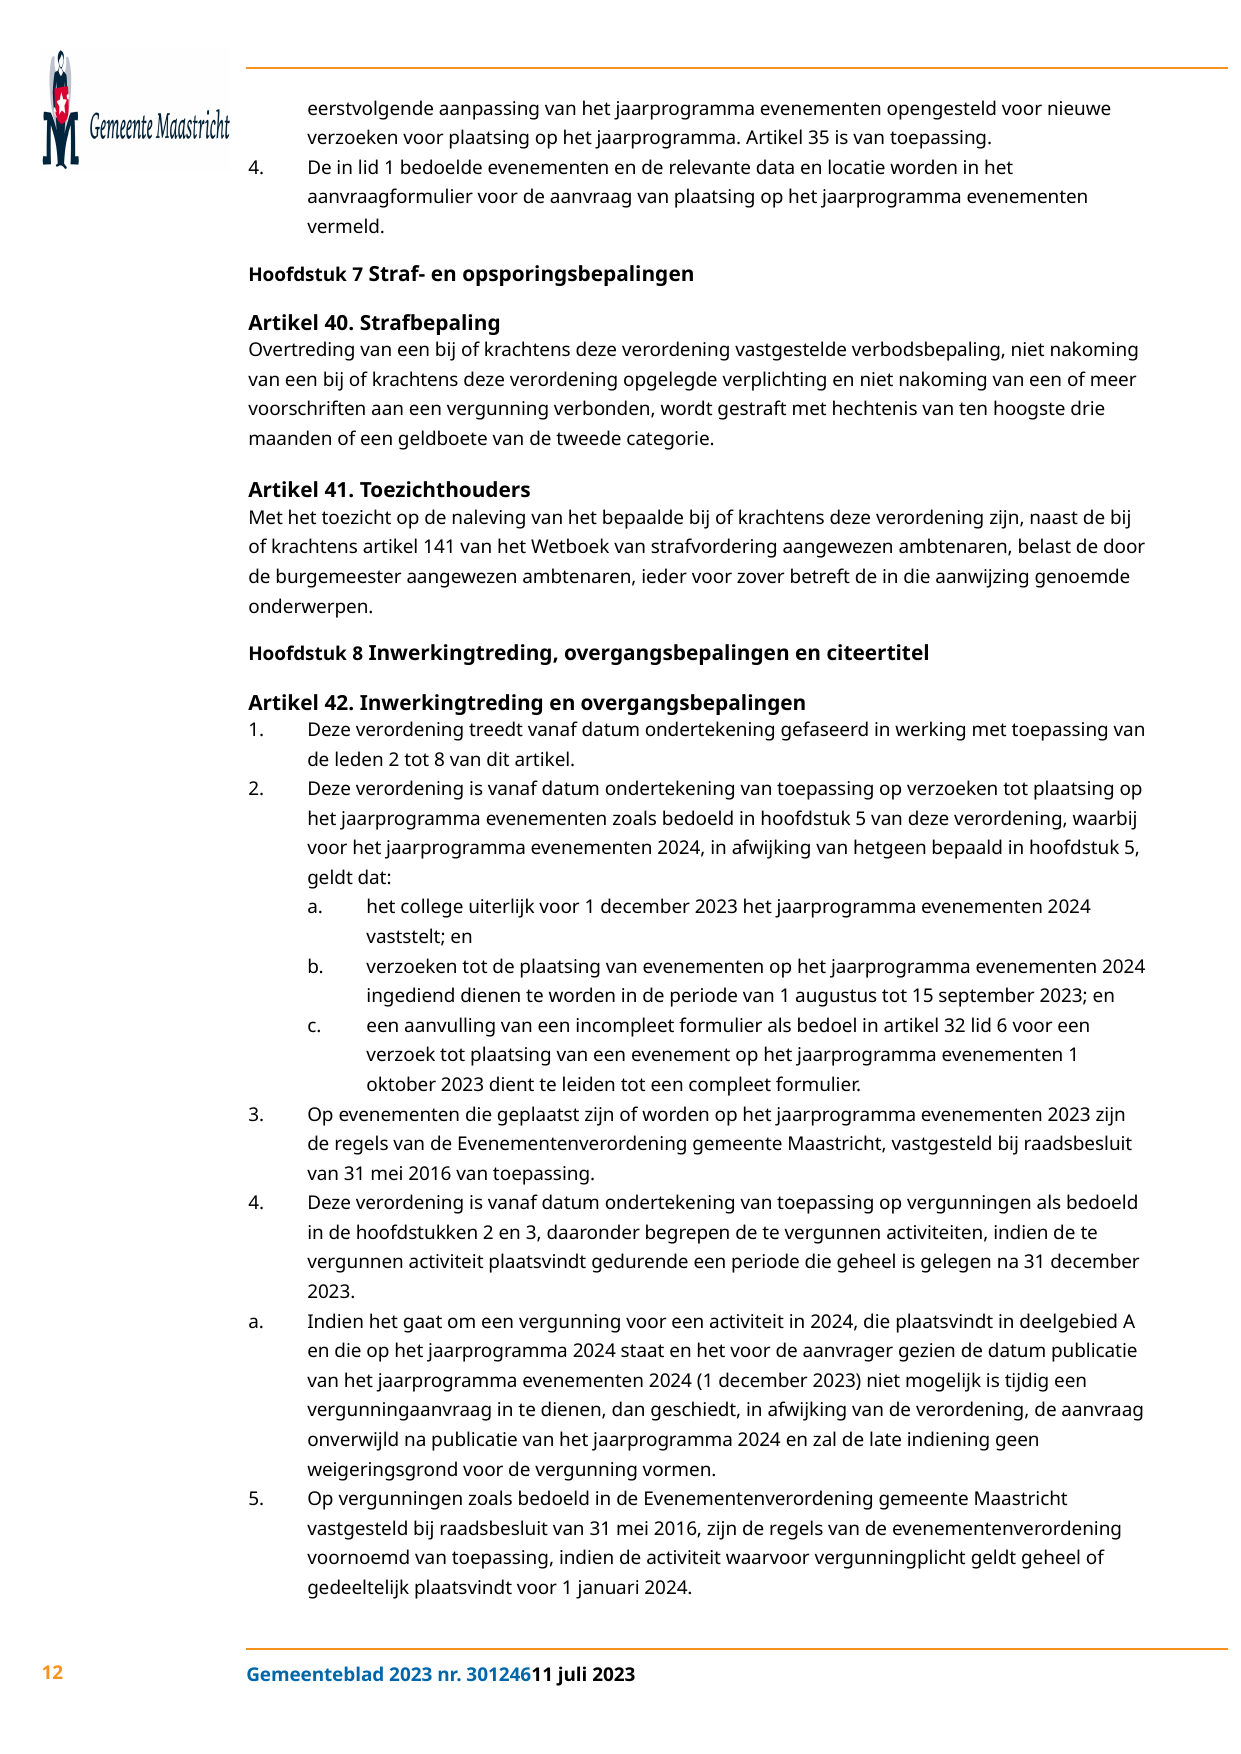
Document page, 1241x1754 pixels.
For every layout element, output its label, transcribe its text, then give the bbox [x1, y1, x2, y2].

list eerstvolgende aanpassing van het jaarprogramma evenementen opengesteld voor nieuwe verzoeken voor plaatsing op het jaarprogramma. Artikel 35 is van toepassing. [248, 95, 1152, 150]
list Deze verordening treedt vanaf datum ondertekening gefaseerd in werking met toepassing van de leden 2 tot 8 van dit artikel. [248, 716, 1152, 771]
picture [41, 47, 231, 172]
list Op evenementen die geplaatst zijn of worden op het jaarprogramma evenementen 2023 zijn de regels van de Evenementenverordening gemeente Maastricht, vastgesteld bij raadsbesluit van 31 mei 2016 van toepassing. [248, 1101, 1152, 1186]
list Indien het gaat om een vergunning voor een activiteit in 2024, die plaatsvindt in deelgebied A en die op het jaarprogramma 2024 staat en het voor de aanvrager gezien de datum publicatie van het jaarprogramma evenementen 2024 (1 december 2023) niet mogelijk is tijdig een vergunningaanvraag in te dienen, dan geschiedt, in afwijking van de verordening, de aanvraag onverwijld na publicatie van het jaarprogramma 2024 en zal de late indiening geen weigeringsgrond voor de vergunning vormen. [248, 1308, 1152, 1481]
list verzoeken tot de plaatsing van evenementen op het jaarprogramma evenementen 2024 ingediend dienen te worden in de periode van 1 augustus tot 15 september 2023; en [307, 953, 1152, 1008]
list het college uiterlijk voor 1 december 2023 het jaarprogramma evenementen 2024 vaststelt; en [307, 894, 1152, 949]
text Artikel 42. Inwerkingtreding en overgangsbepalingen [248, 688, 1152, 716]
text Artikel 40. Strafbepaling [248, 308, 1152, 336]
list Op vergunningen zoals bedoeld in de Evenementenverordening gemeente Maastricht vastgesteld bij raadsbesluit van 31 mei 2016, zijn de regels van de evenementenverordening voornoemd van toepassing, indien de activiteit waarvoor vergunningplicht geldt geheel of gedeeltelijk plaatsvindt voor 1 januari 2024. [248, 1485, 1152, 1600]
list Deze verordening is vanaf datum ondertekening van toepassing op verzoeken tot plaatsing op het jaarprogramma evenementen zoals bedoeld in hoofdstuk 5 van deze verordening, waarbij voor het jaarprogramma evenementen 2024, in afwijking van hetgeen bepaald in hoofdstuk 5, geldt dat: [248, 775, 1152, 890]
text Hoofdstuk 8 Inwerkingtreding, overgangsbepalingen en citeertitel [248, 638, 1152, 667]
list een aanvulling van een incompleet formulier als bedoel in artikel 32 lid 6 voor een verzoek tot plaatsing van een evenement op het jaarprogramma evenementen 1 oktober 2023 dient te leiden tot een compleet formulier. [307, 1012, 1152, 1097]
text Hoofdstuk 7 Straf- en opsporingsbepalingen [248, 259, 1152, 287]
list De in lid 1 bedoelde evenementen en de relevante data en locatie worden in het aanvraagformulier voor de aanvraag van plaatsing op het jaarprogramma evenementen vermeld. [248, 154, 1152, 239]
text Overtreding van een bij of krachtens deze verordening vastgestelde verbodsbepaling, niet nakoming van een bij of krachtens deze verordening opgelegde verplichting en niet nakoming van een of meer voorschriften aan een vergunning verbonden, wordt gestraft met hechtenis van ten hoogste drie maanden of een geldboete van de tweede categorie. [248, 336, 1152, 451]
list Deze verordening is vanaf datum ondertekening van toepassing op vergunningen als bedoeld in de hoofdstukken 2 en 3, daaronder begrepen de te vergunnen activiteiten, indien de te vergunnen activiteit plaatsvindt gedurende een periode die geheel is gelegen na 31 december 2023. [248, 1189, 1152, 1304]
text Artikel 41. Toezichthouders [248, 476, 1152, 504]
text Met het toezicht op de naleving van het bepaalde bij of krachtens deze verordening zijn, naast de bij of krachtens artikel 141 van het Wetboek van strafvordering aangewezen ambtenaren, belast de door de burgemeester aangewezen ambtenaren, ieder voor zover betreft de in die aanwijzing genoemde onderwerpen. [248, 504, 1152, 618]
